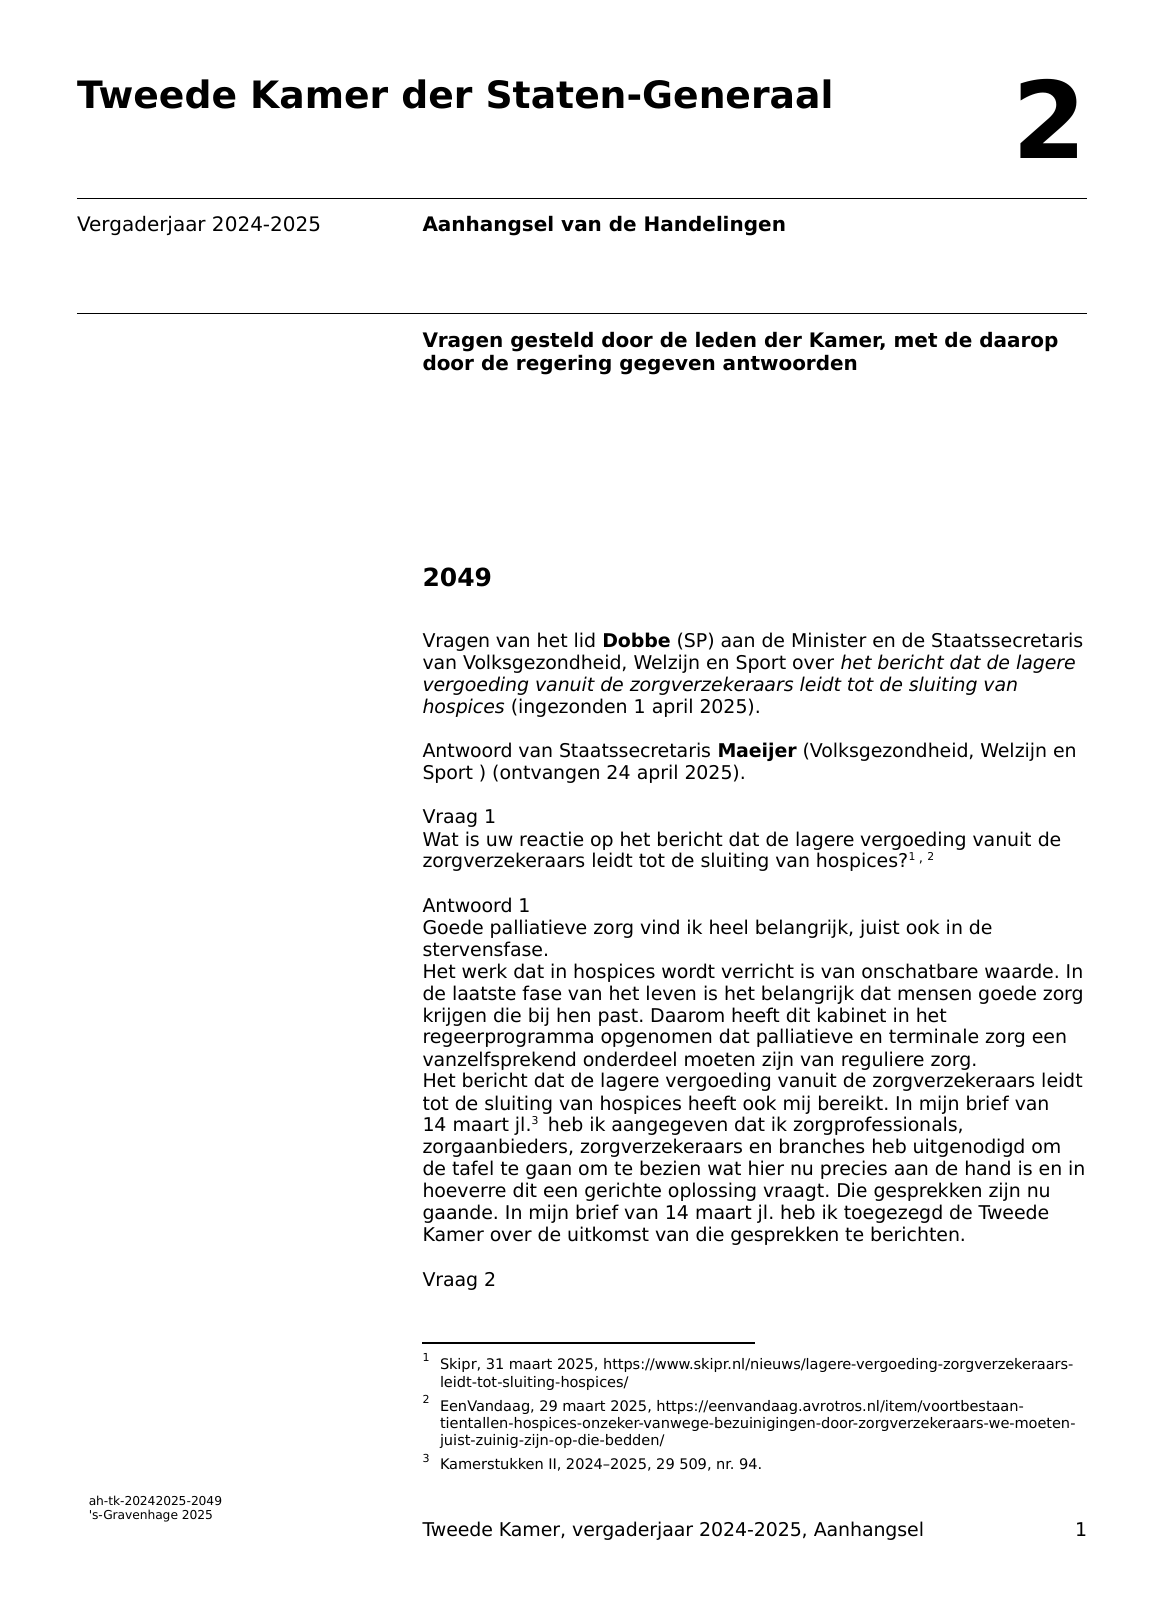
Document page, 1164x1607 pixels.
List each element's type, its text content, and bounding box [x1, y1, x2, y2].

text Antwoord 1 [422, 894, 1087, 917]
text Kamerstukken II, 2024–2025, 29 509, nr. 94. [422, 1452, 1087, 1474]
text Vraag 1 [422, 806, 1087, 828]
table_header Tweede Kamer der Staten-Generaal [77, 59, 886, 198]
table_header 2 [886, 59, 1087, 198]
table_cell [77, 314, 422, 375]
table_cell Vergaderjaar 2024-2025 [77, 199, 422, 313]
text Het bericht dat de lagere vergoeding vanuit de zorgverzekeraars leidt tot de sluiting van hospices heeft ook mij bereikt. In mijn brief van 14 maart jl. heb ik aangegeven dat ik zorgprofessionals, zorgaanbieders, zorgverzekeraars en branches heb uitgenodigd om de tafel te gaan om te bezien wat hier nu precies aan de hand is en in hoeverre dit een gerichte oplossing vraagt. Die gesprekken zijn nu gaande. In mijn brief van 14 maart jl. heb ik toegezegd de Tweede Kamer over de uitkomst van die gesprekken te berichten. [422, 1070, 1087, 1246]
text Vragen van het lid Dobbe (SP) aan de Minister en de Staatssecretaris van Volksgezondheid, Welzijn en Sport over het bericht dat de lagere vergoeding vanuit de zorgverzekeraars leidt tot de sluiting van hospices (ingezonden 1 april 2025). [422, 630, 1087, 718]
table_cell Aanhangsel van de Handelingen [422, 199, 1087, 313]
text Vraag 2 [422, 1268, 1087, 1290]
text Antwoord van Staatssecretaris Maeijer (Volksgezondheid, Welzijn en Sport ) (ontvangen 24 april 2025). [422, 740, 1087, 784]
text Goede palliatieve zorg vind ik heel belangrijk, juist ook in de stervensfase. [422, 917, 1087, 961]
text 's-Gravenhage 2025 [88, 1508, 323, 1522]
text Wat is uw reactie op het bericht dat de lagere vergoeding vanuit de zorgverzekeraars leidt tot de sluiting van hospices?, [422, 828, 1087, 872]
text Skipr, 31 maart 2025, https://www.skipr.nl/nieuws/lagere-vergoeding-zorgverzekeraars-leidt-tot-sluiting-hospices/ [422, 1352, 1087, 1391]
text EenVandaag, 29 maart 2025, https://eenvandaag.avrotros.nl/item/voortbestaan-tientallen-hospices-onzeker-vanwege-bezuinigingen-door-zorgverzekeraars-we-moeten-juist-zuinig-zijn-op-die-bedden/ [422, 1393, 1087, 1449]
table_cell Vragen gesteld door de leden der Kamer, met de daarop door de regering gegeven antwoorden [422, 314, 1087, 375]
text 2049 [422, 563, 1087, 592]
text ah-tk-20242025-2049 [88, 1494, 323, 1508]
text Het werk dat in hospices wordt verricht is van onschatbare waarde. In de laatste fase van het leven is het belangrijk dat mensen goede zorg krijgen die bij hen past. Daarom heeft dit kabinet in het regeerprogramma opgenomen dat palliatieve en terminale zorg een vanzelfsprekend onderdeel moeten zijn van reguliere zorg. [422, 961, 1087, 1070]
